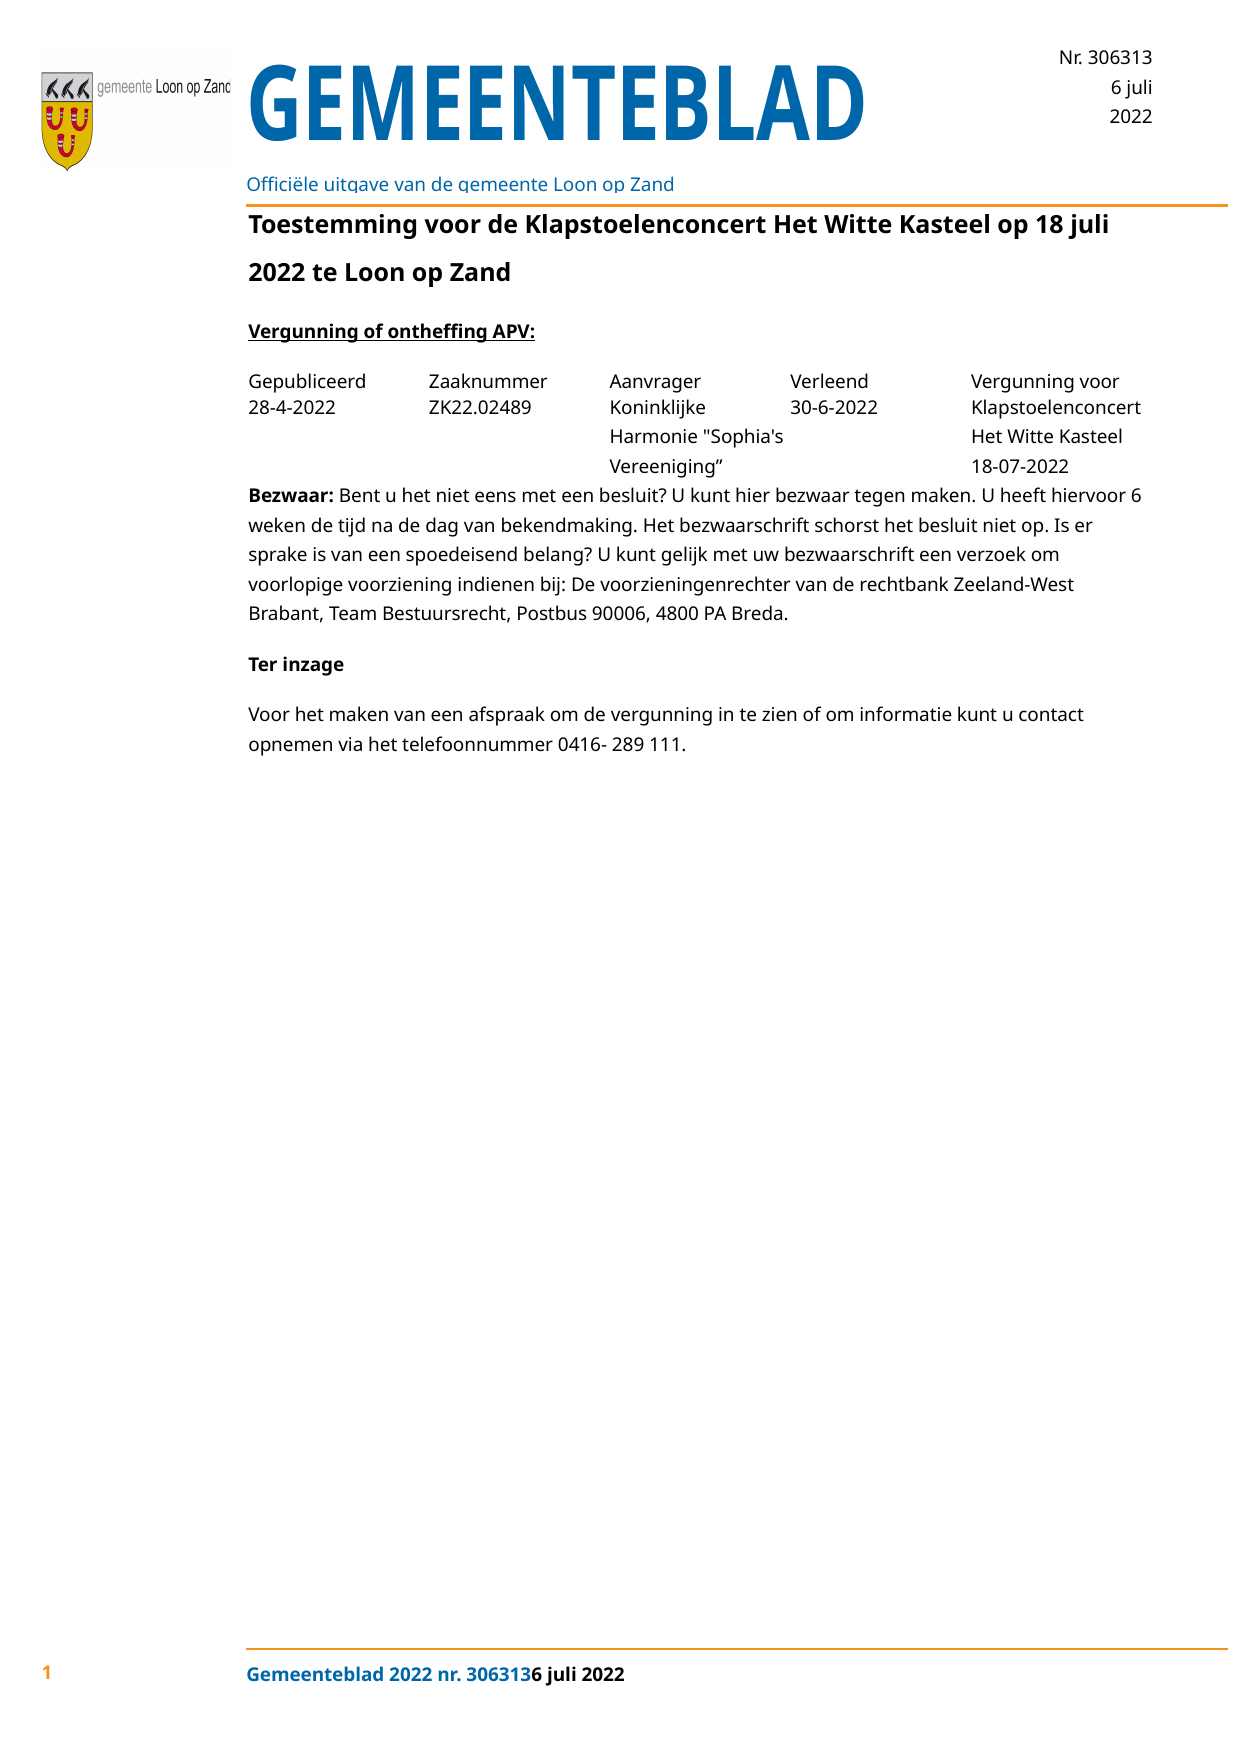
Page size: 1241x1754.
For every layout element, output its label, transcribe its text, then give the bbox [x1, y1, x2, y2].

table_header Gepubliceerd [248, 369, 429, 394]
table_header Aanvrager [609, 369, 790, 394]
table_cell ZK22.02489 [429, 394, 609, 479]
table_cell 28-4-2022 [248, 394, 429, 479]
text Vergunning of ontheffing APV: [248, 318, 1152, 344]
text Toestemming voor de Klapstoelenconcert Het Witte Kasteel op 18 juli 2022 te Loon op Zand [248, 207, 1152, 288]
text Ter inzage [248, 651, 1152, 677]
text Voor het maken van een afspraak om de vergunning in te zien of om informatie kunt u contact opnemen via het telefoonnummer 0416- 289 111. [248, 701, 1152, 757]
table_cell 30-6-2022 [790, 394, 971, 479]
text Bezwaar: Bent u het niet eens met een besluit? U kunt hier bezwaar tegen maken. U heeft hiervoor 6 weken de tijd na de dag van bekendmaking. Het bezwaarschrift schorst het besluit niet op. Is er sprake is van een spoedeisend belang? U kunt gelijk met uw bezwaarschrift een verzoek om voorlopige voorziening indienen bij: De voorzieningenrechter van de rechtbank Zeeland-West Brabant, Team Bestuursrecht, Postbus 90006, 4800 PA Breda. [248, 482, 1152, 626]
table_header Vergunning voor [971, 369, 1152, 394]
table_header Verleend [790, 369, 971, 394]
picture [41, 47, 231, 172]
table_cell Koninklijke Harmonie "Sophia's Vereeniging” [609, 394, 790, 479]
table_cell Klapstoelenconcert Het Witte Kasteel 18-07-2022 [971, 394, 1152, 479]
table_header Zaaknummer [429, 369, 609, 394]
